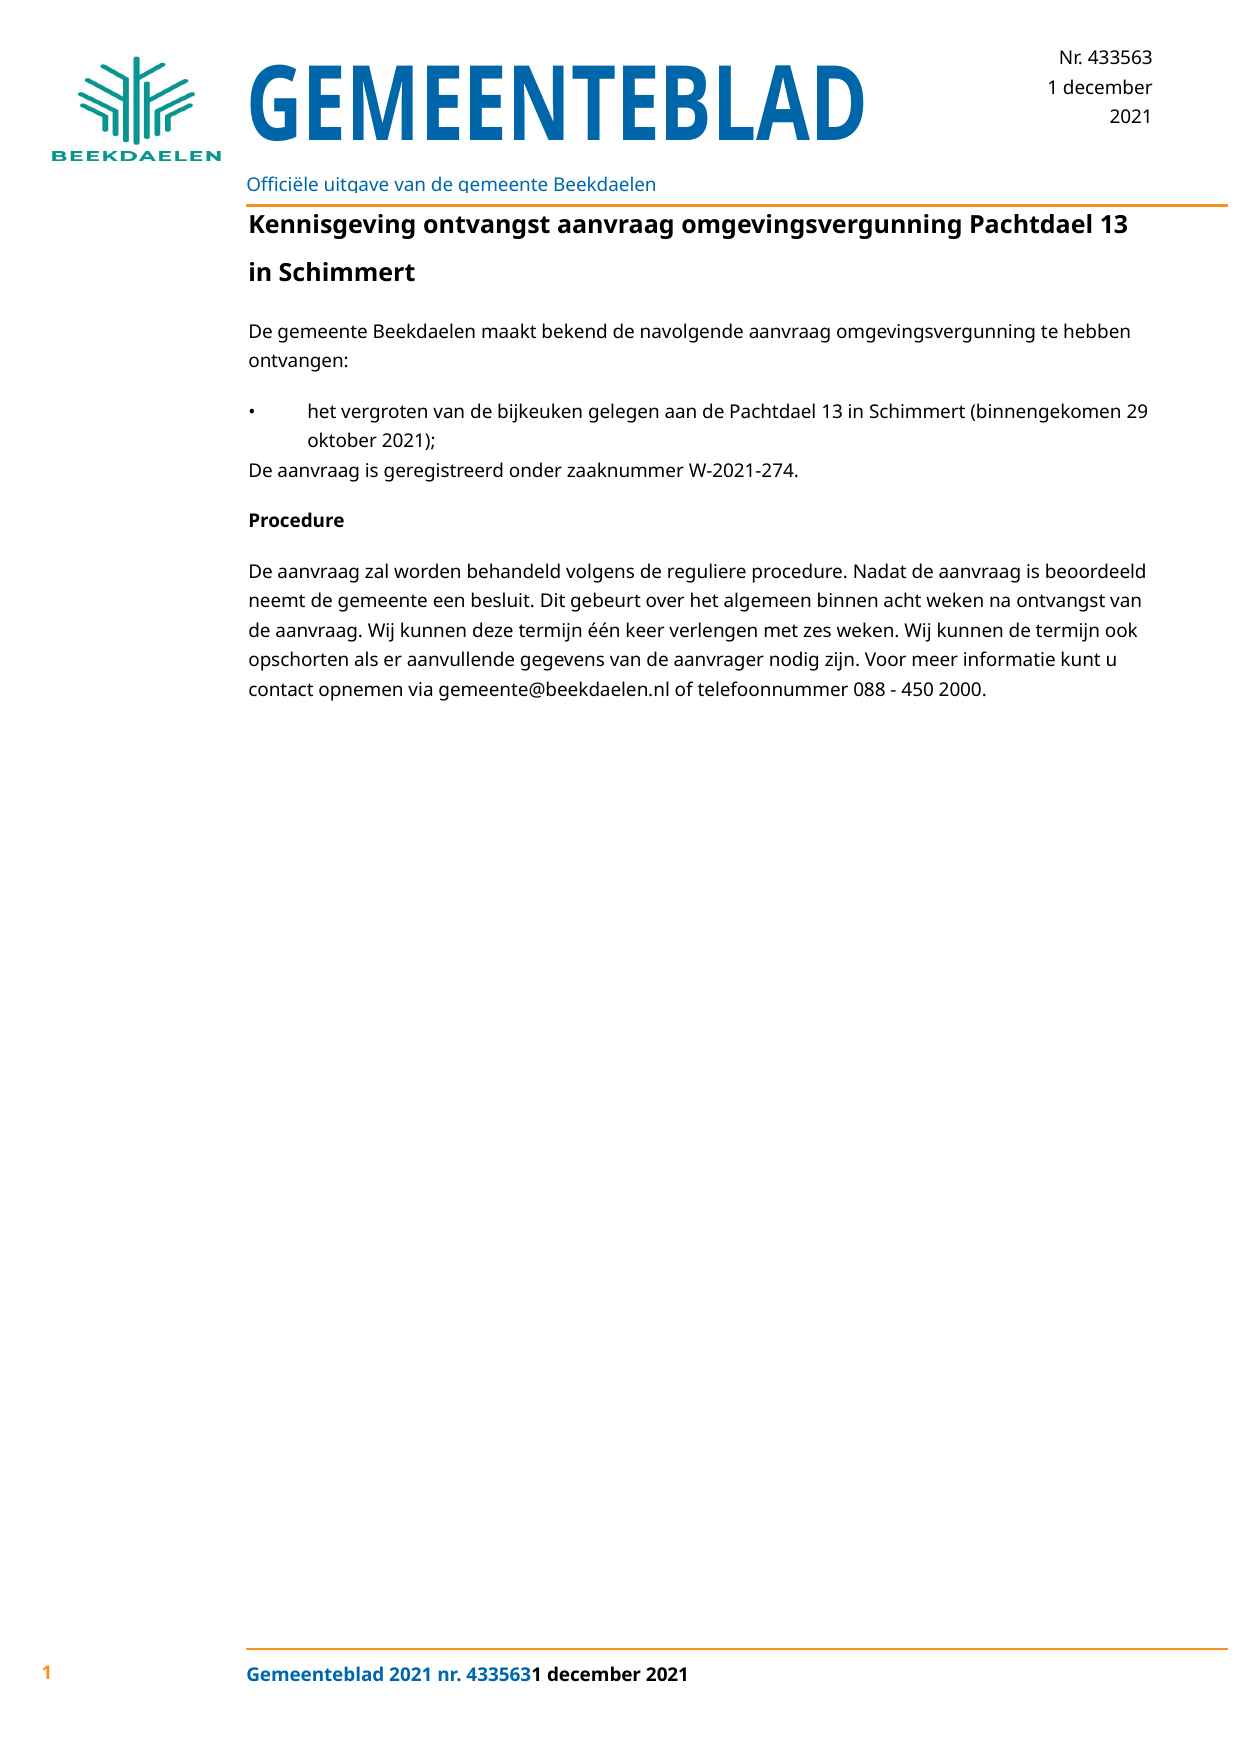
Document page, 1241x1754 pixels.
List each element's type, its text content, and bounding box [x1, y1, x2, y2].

list het vergroten van de bijkeuken gelegen aan de Pachtdael 13 in Schimmert (binnengekomen 29 oktober 2021); [248, 398, 1152, 453]
text Kennisgeving ontvangst aanvraag omgevingsvergunning Pachtdael 13 in Schimmert [248, 207, 1152, 288]
text De aanvraag zal worden behandeld volgens de reguliere procedure. Nadat de aanvraag is beoordeeld neemt de gemeente een besluit. Dit gebeurt over het algemeen binnen acht weken na ontvangst van de aanvraag. Wij kunnen deze termijn één keer verlengen met zes weken. Wij kunnen de termijn ook opschorten als er aanvullende gegevens van de aanvrager nodig zijn. Voor meer informatie kunt u contact opnemen via gemeente@beekdaelen.nl of telefoonnummer 088 - 450 2000. [248, 558, 1152, 702]
text De gemeente Beekdaelen maakt bekend de navolgende aanvraag omgevingsvergunning te hebben ontvangen: [248, 318, 1152, 373]
text Procedure [248, 507, 1152, 533]
picture [41, 47, 231, 172]
text De aanvraag is geregistreerd onder zaaknummer W-2021-274. [248, 457, 1152, 483]
